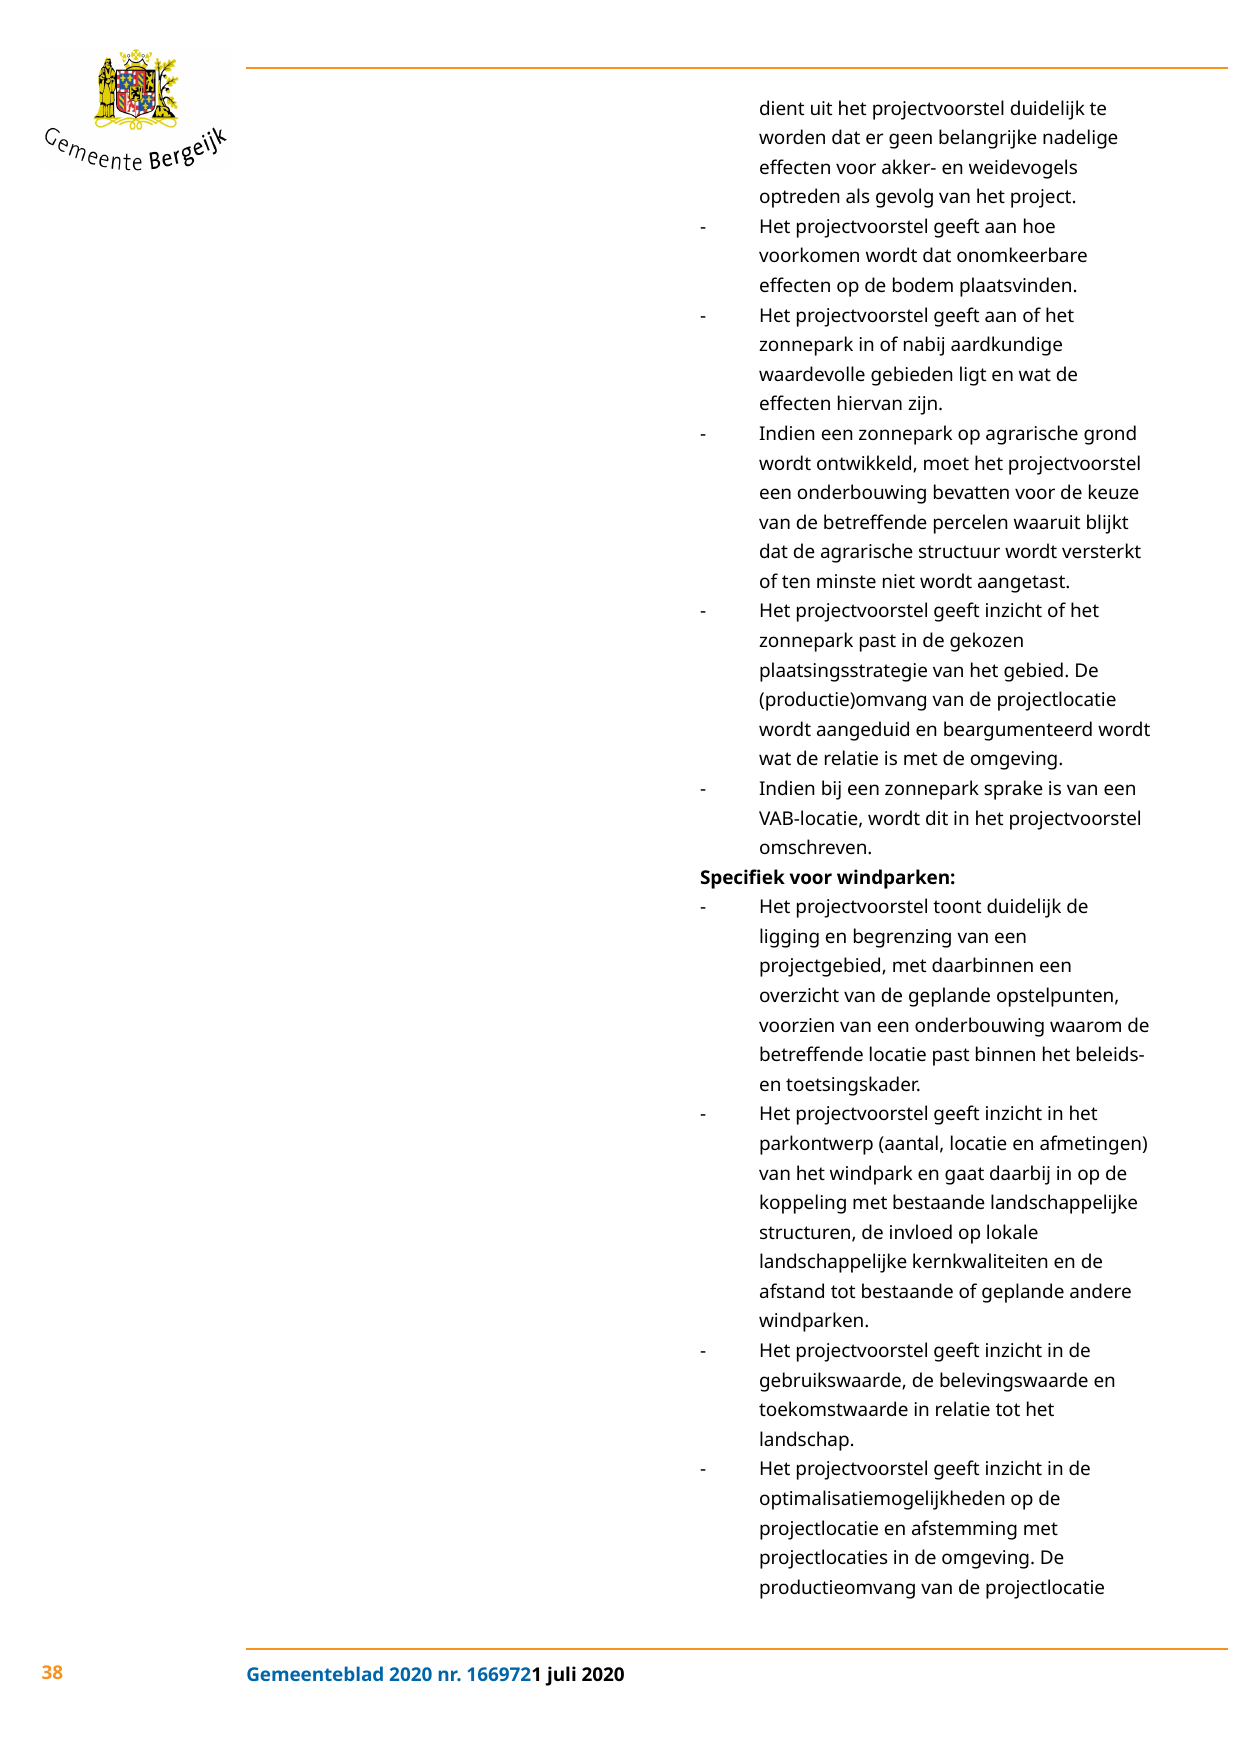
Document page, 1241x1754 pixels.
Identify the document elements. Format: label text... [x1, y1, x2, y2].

table_cell dient uit het projectvoorstel duidelijk te worden dat er geen belangrijke nadelige effecten voor akker- en weidevogels optreden als gevolg van het project. Het projectvoorstel geeft aan hoe voorkomen wordt dat onomkeerbare effecten op de bodem plaatsvinden. Het projectvoorstel geeft aan of het zonnepark in of nabij aardkundige waardevolle gebieden ligt en wat de effecten hiervan zijn. Indien een zonnepark op agrarische grond wordt ontwikkeld, moet het projectvoorstel een onderbouwing bevatten voor de keuze van de betreffende percelen waaruit blijkt dat de agrarische structuur wordt versterkt of ten minste niet wordt aangetast. Het projectvoorstel geeft inzicht of het zonnepark past in de gekozen plaatsingsstrategie van het gebied. De (productie)omvang van de projectlocatie wordt aangeduid en beargumenteerd wordt wat de relatie is met de omgeving. Indien bij een zonnepark sprake is van een VAB-locatie, wordt dit in het projectvoorstel omschreven. Specifiek voor windparken: Het projectvoorstel toont duidelijk de ligging en begrenzing van een projectgebied, met daarbinnen een overzicht van de geplande opstelpunten, voorzien van een onderbouwing waarom de betreffende locatie past binnen het beleids- en toetsingskader. Het projectvoorstel geeft inzicht in het parkontwerp (aantal, locatie en afmetingen) van het windpark en gaat daarbij in op de koppeling met bestaande landschappelijke structuren, de invloed op lokale landschappelijke kernkwaliteiten en de afstand tot bestaande of geplande andere windparken. Het projectvoorstel geeft inzicht in de gebruikswaarde, de belevingswaarde en toekomstwaarde in relatie tot het landschap. Het projectvoorstel geeft inzicht in de optimalisatiemogelijkheden op de projectlocatie en afstemming met projectlocaties in de omgeving. De productieomvang van de projectlocatie [700, 95, 1152, 1600]
table_cell [248, 95, 700, 1600]
picture [41, 47, 231, 172]
